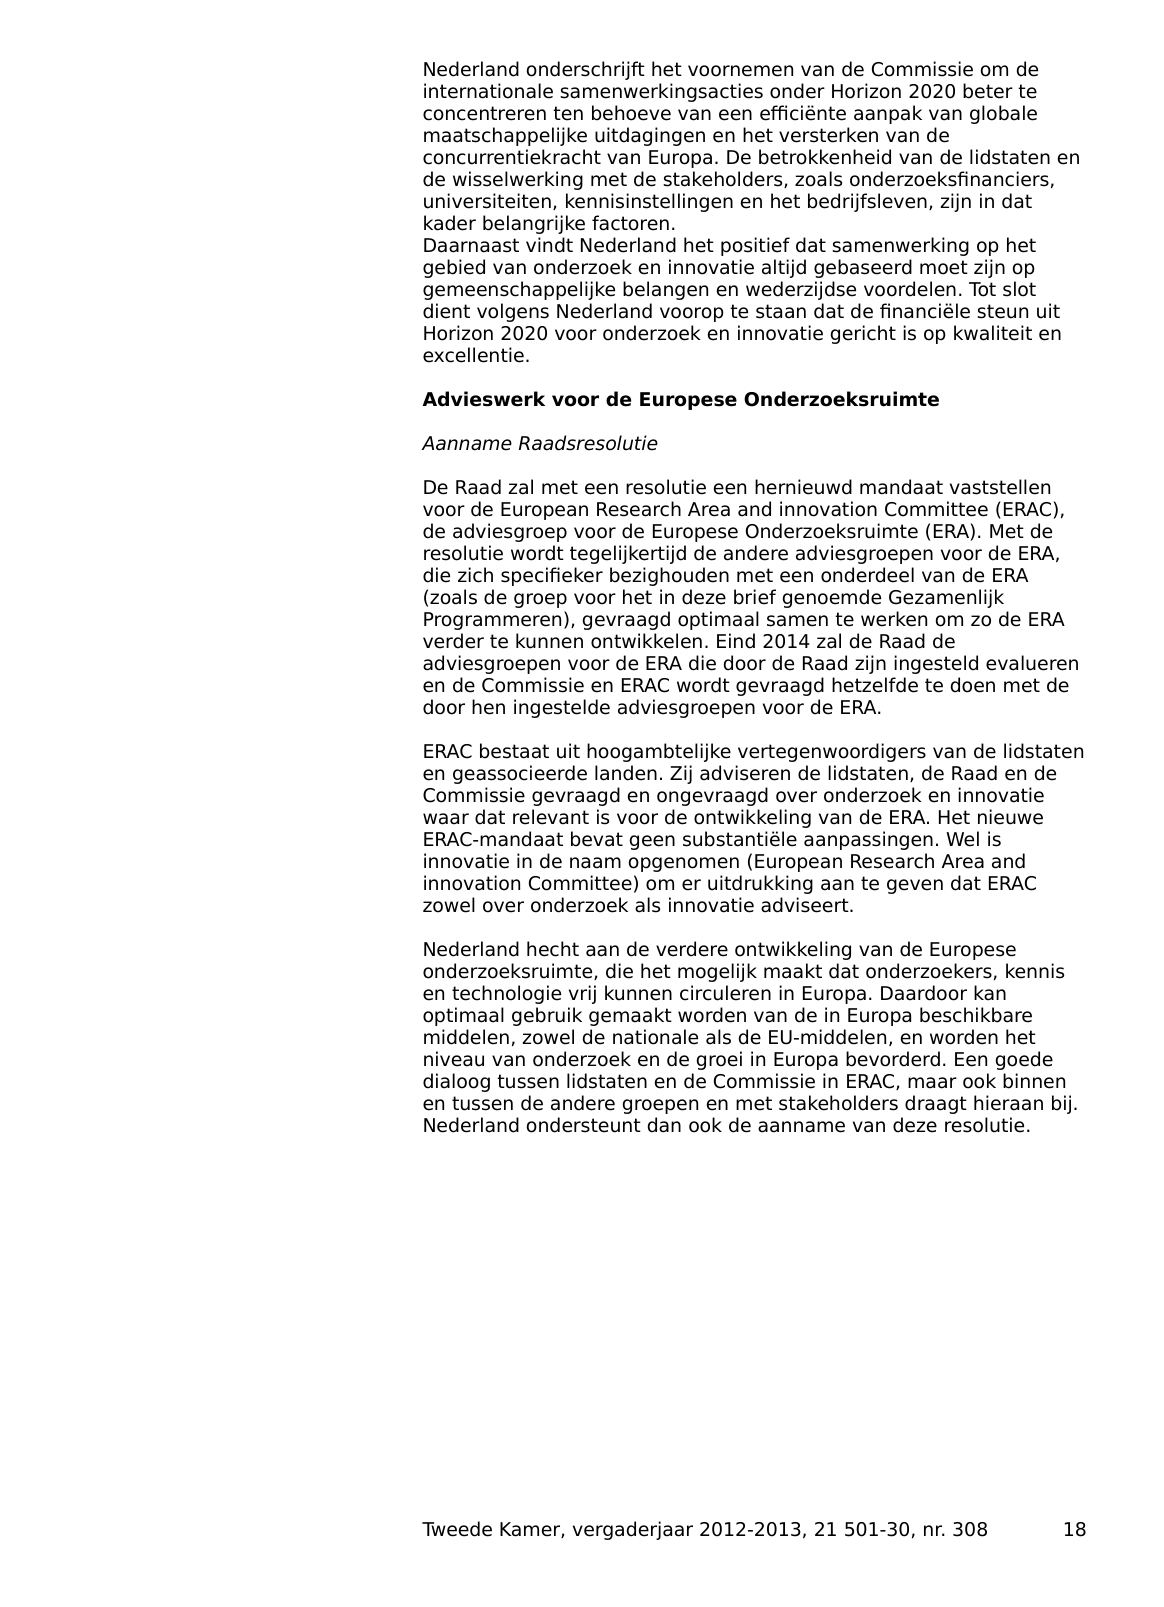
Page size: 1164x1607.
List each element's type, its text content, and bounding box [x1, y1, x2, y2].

text Nederland hecht aan de verdere ontwikkeling van de Europese onderzoeksruimte, die het mogelijk maakt dat onderzoekers, kennis en technologie vrij kunnen circuleren in Europa. Daardoor kan optimaal gebruik gemaakt worden van de in Europa beschikbare middelen, zowel de nationale als de EU-middelen, en worden het niveau van onderzoek en de groei in Europa bevorderd. Een goede dialoog tussen lidstaten en de Commissie in ERAC, maar ook binnen en tussen de andere groepen en met stakeholders draagt hieraan bij. Nederland ondersteunt dan ook de aanname van deze resolutie. [422, 939, 1087, 1137]
subtitle Advieswerk voor de Europese Onderzoeksruimte [422, 389, 1087, 411]
text Nederland onderschrijft het voornemen van de Commissie om de internationale samenwerkingsacties onder Horizon 2020 beter te concentreren ten behoeve van een efficiënte aanpak van globale maatschappelijke uitdagingen en het versterken van de concurrentiekracht van Europa. De betrokkenheid van de lidstaten en de wisselwerking met de stakeholders, zoals onderzoeksfinanciers, universiteiten, kennisinstellingen en het bedrijfsleven, zijn in dat kader belangrijke factoren. [422, 59, 1087, 235]
text ERAC bestaat uit hoogambtelijke vertegenwoordigers van de lidstaten en geassocieerde landen. Zij adviseren de lidstaten, de Raad en de Commissie gevraagd en ongevraagd over onderzoek en innovatie waar dat relevant is voor de ontwikkeling van de ERA. Het nieuwe ERAC-mandaat bevat geen substantiële aanpassingen. Wel is innovatie in de naam opgenomen (European Research Area and innovation Committee) om er uitdrukking aan te geven dat ERAC zowel over onderzoek als innovatie adviseert. [422, 741, 1087, 917]
text De Raad zal met een resolutie een hernieuwd mandaat vaststellen voor de European Research Area and innovation Committee (ERAC), de adviesgroep voor de Europese Onderzoeksruimte (ERA). Met de resolutie wordt tegelijkertijd de andere adviesgroepen voor de ERA, die zich specifieker bezighouden met een onderdeel van de ERA (zoals de groep voor het in deze brief genoemde Gezamenlijk Programmeren), gevraagd optimaal samen te werken om zo de ERA verder te kunnen ontwikkelen. Eind 2014 zal de Raad de adviesgroepen voor de ERA die door de Raad zijn ingesteld evalueren en de Commissie en ERAC wordt gevraagd hetzelfde te doen met de door hen ingestelde adviesgroepen voor de ERA. [422, 477, 1087, 719]
text Daarnaast vindt Nederland het positief dat samenwerking op het gebied van onderzoek en innovatie altijd gebaseerd moet zijn op gemeenschappelijke belangen en wederzijdse voordelen. Tot slot dient volgens Nederland voorop te staan dat de financiële steun uit Horizon 2020 voor onderzoek en innovatie gericht is op kwaliteit en excellentie. [422, 235, 1087, 367]
subtitle Aanname Raadsresolutie [422, 433, 1087, 455]
